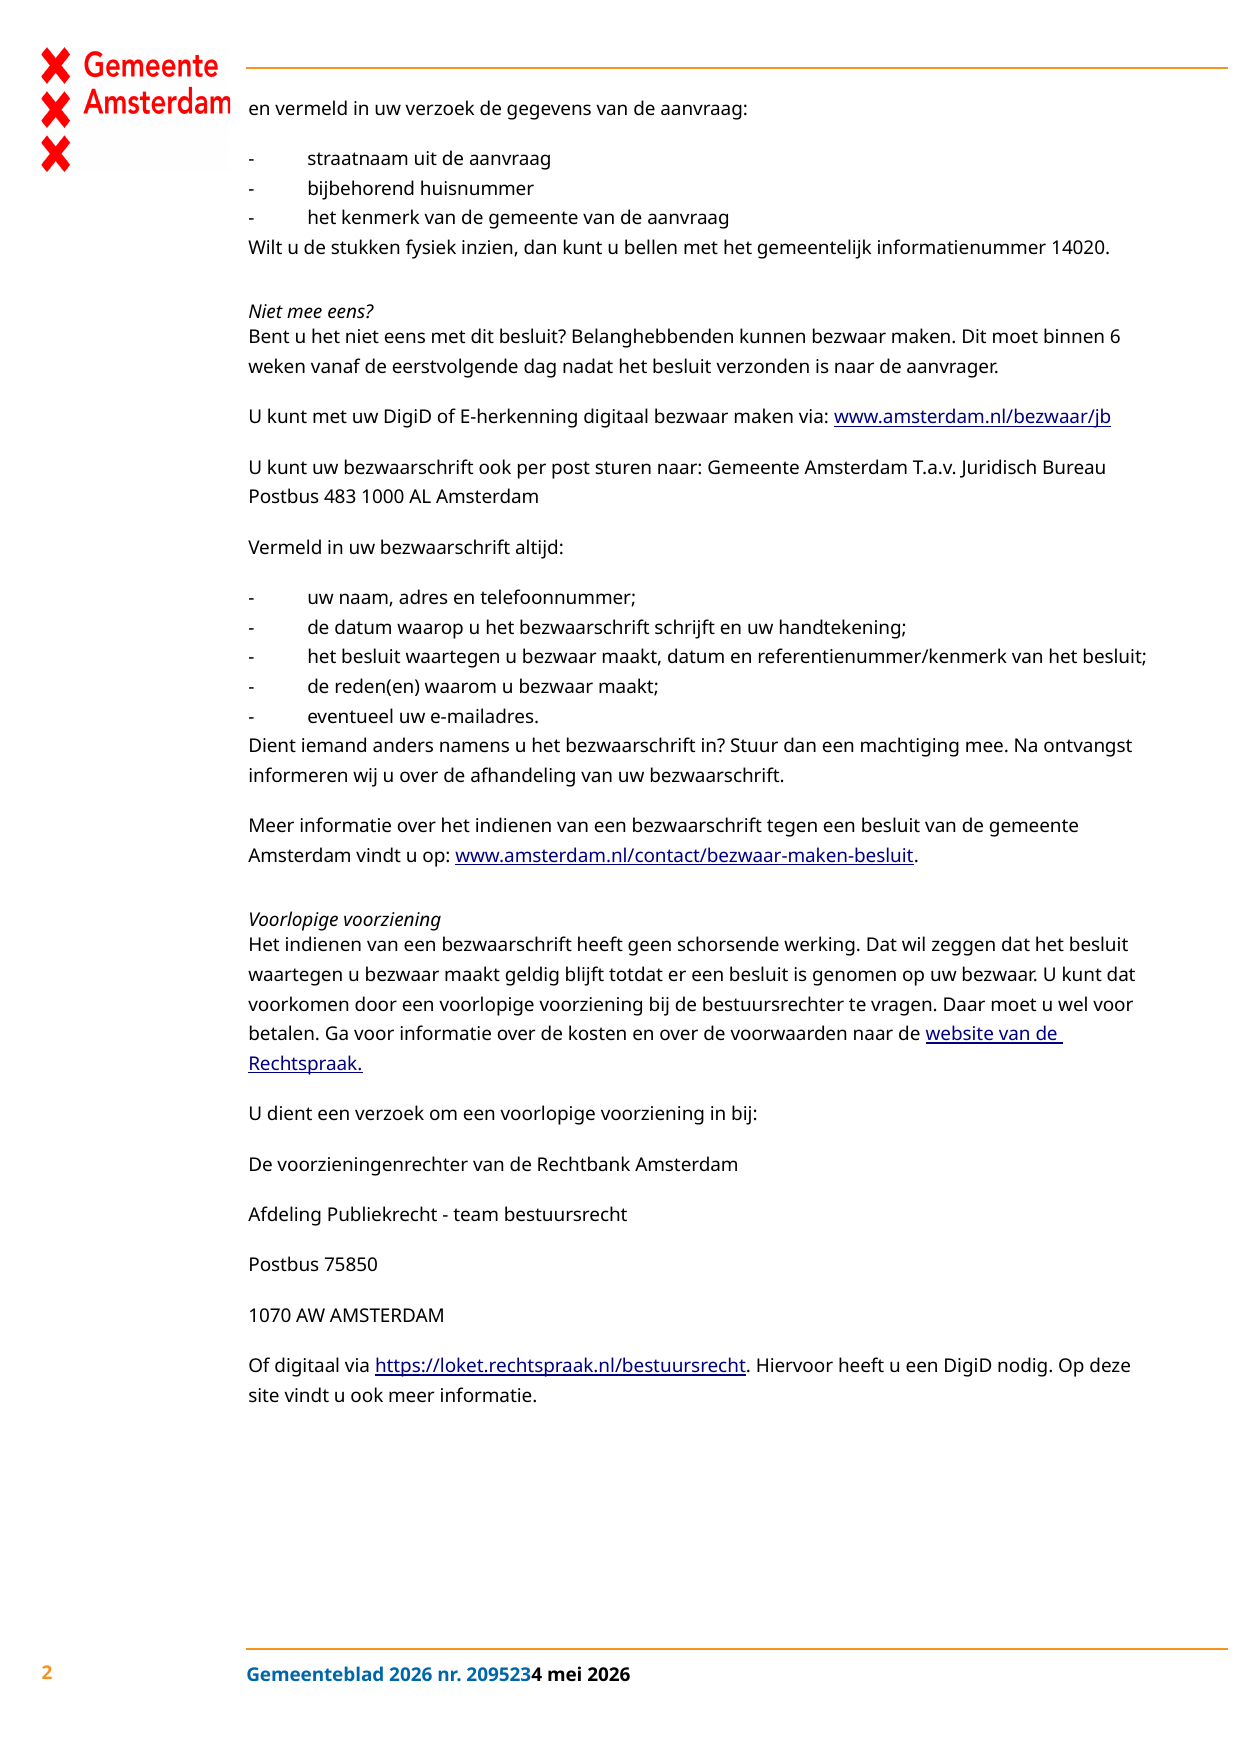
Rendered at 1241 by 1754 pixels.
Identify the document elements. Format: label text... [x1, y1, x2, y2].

text U dient een verzoek om een voorlopige voorziening in bij: [248, 1100, 1152, 1126]
text Bent u het niet eens met dit besluit? Belanghebbenden kunnen bezwaar maken. Dit moet binnen 6 weken vanaf de eerstvolgende dag nadat het besluit verzonden is naar de aanvrager. [248, 324, 1152, 379]
text Meer informatie over het indienen van een bezwaarschrift tegen een besluit van de gemeente Amsterdam vindt u op: www.amsterdam.nl/contact/bezwaar-maken-besluit. [248, 812, 1152, 868]
text De voorzieningenrechter van de Rechtbank Amsterdam [248, 1151, 1152, 1177]
text en vermeld in uw verzoek de gegevens van de aanvraag: [248, 95, 1152, 121]
list straatnaam uit de aanvraag [248, 145, 1152, 171]
list bijbehorend huisnummer [248, 175, 1152, 201]
picture [41, 47, 231, 172]
list het besluit waartegen u bezwaar maakt, datum en referentienummer/kenmerk van het besluit; [248, 644, 1152, 669]
text Of digitaal via https://loket.rechtspraak.nl/bestuursrecht. Hiervoor heeft u een DigiD nodig. Op deze site vindt u ook meer informatie. [248, 1352, 1152, 1408]
list het kenmerk van de gemeente van de aanvraag [248, 204, 1152, 230]
text Vermeld in uw bezwaarschrift altijd: [248, 534, 1152, 560]
text Dient iemand anders namens u het bezwaarschrift in? Stuur dan een machtiging mee. Na ontvangst informeren wij u over de afhandeling van uw bezwaarschrift. [248, 732, 1152, 788]
text Wilt u de stukken fysiek inzien, dan kunt u bellen met het gemeentelijk informatienummer 14020. [248, 234, 1152, 260]
text Voorlopige voorziening [248, 906, 1152, 932]
list uw naam, adres en telefoonnummer; [248, 584, 1152, 610]
text Postbus 75850 [248, 1252, 1152, 1277]
list de reden(en) waarom u bezwaar maakt; [248, 673, 1152, 699]
text 1070 AW AMSTERDAM [248, 1302, 1152, 1328]
text Het indienen van een bezwaarschrift heeft geen schorsende werking. Dat wil zeggen dat het besluit waartegen u bezwaar maakt geldig blijft totdat er een besluit is genomen op uw bezwaar. U kunt dat voorkomen door een voorlopige voorziening bij de bestuursrechter te vragen. Daar moet u wel voor betalen. Ga voor informatie over de kosten en over de voorwaarden naar de website van de Rechtspraak. [248, 932, 1152, 1076]
text U kunt uw bezwaarschrift ook per post sturen naar: Gemeente Amsterdam T.a.v. Juridisch Bureau Postbus 483 1000 AL Amsterdam [248, 454, 1152, 509]
text Niet mee eens? [248, 298, 1152, 324]
list de datum waarop u het bezwaarschrift schrijft en uw handtekening; [248, 614, 1152, 640]
text Afdeling Publiekrecht - team bestuursrecht [248, 1201, 1152, 1227]
text U kunt met uw DigiD of E-herkenning digitaal bezwaar maken via: www.amsterdam.nl/bezwaar/jb [248, 404, 1152, 429]
list eventueel uw e-mailadres. [248, 703, 1152, 728]
